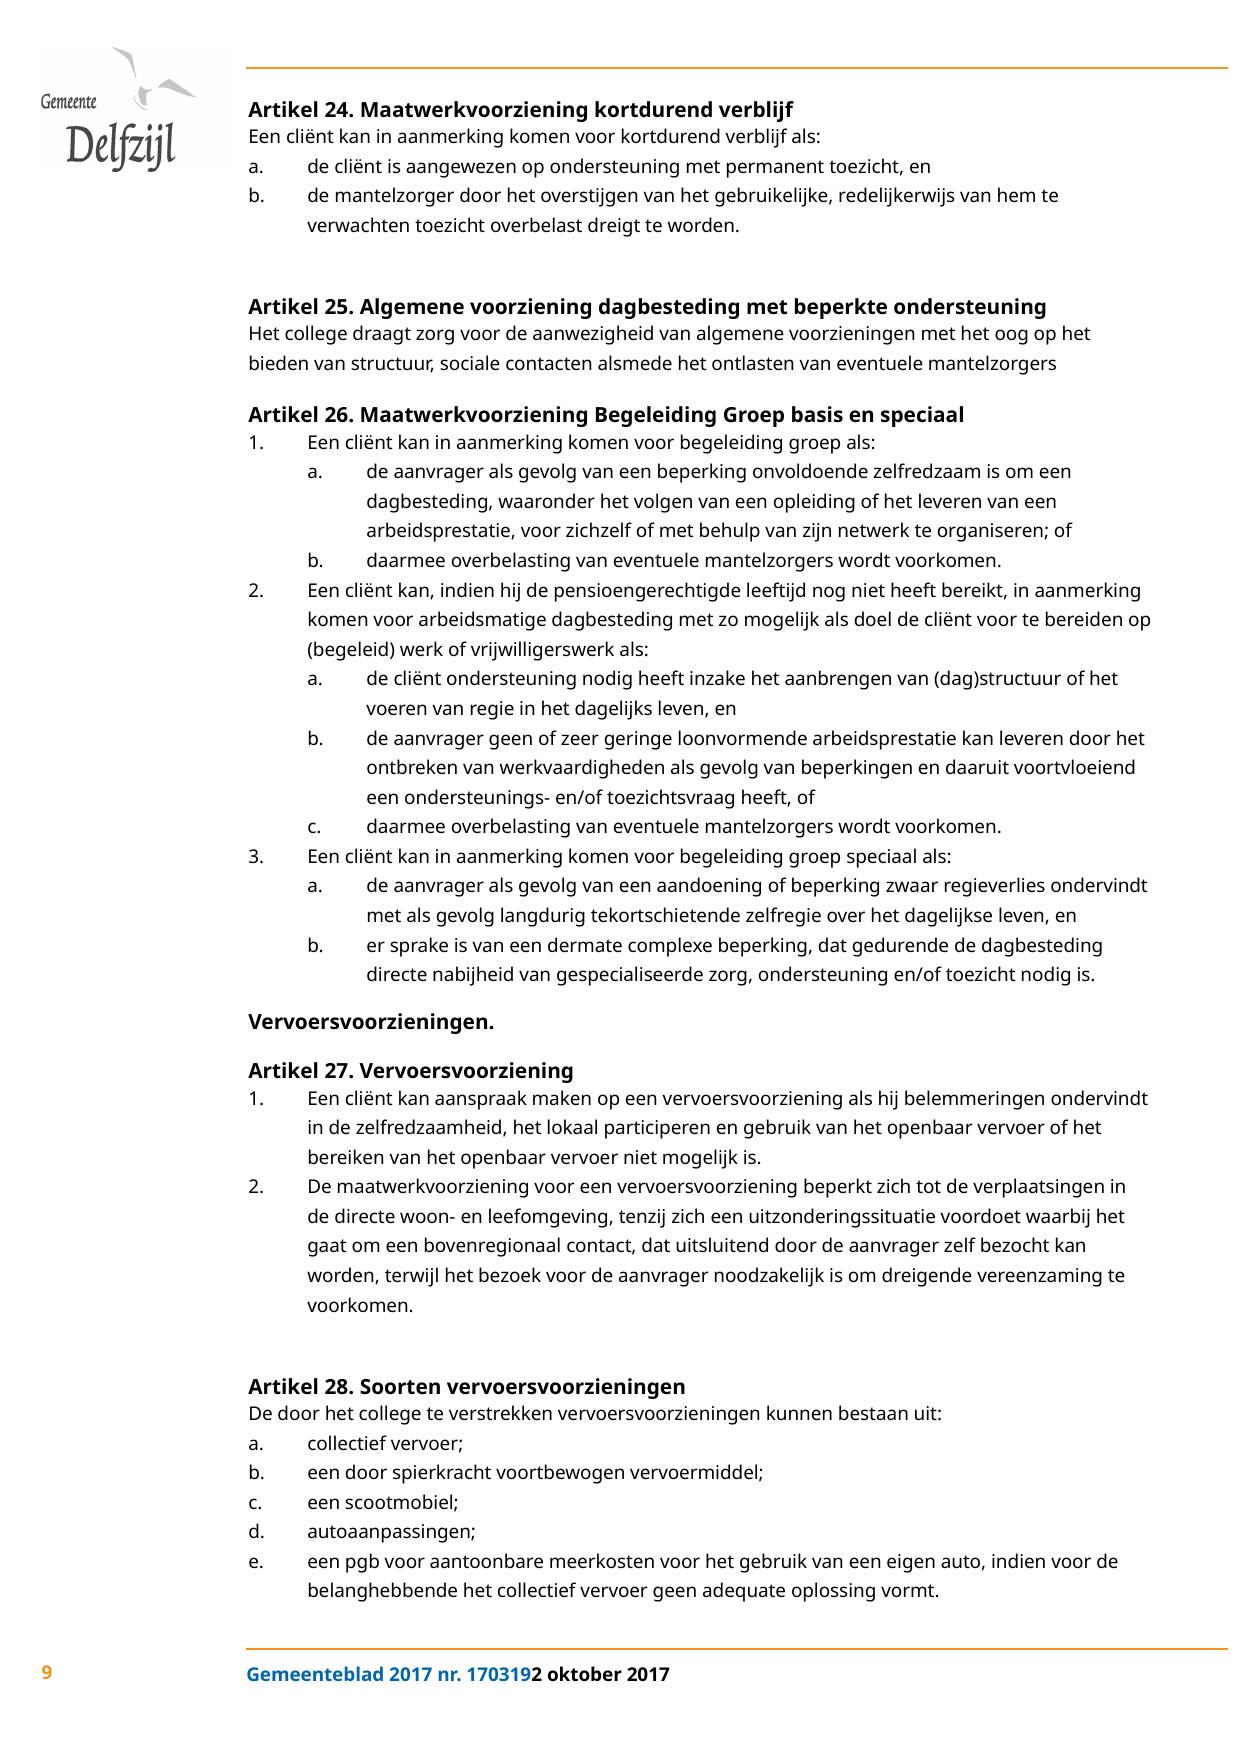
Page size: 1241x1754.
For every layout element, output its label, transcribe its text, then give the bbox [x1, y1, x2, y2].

text Artikel 24. Maatwerkvoorziening kortdurend verblijf [248, 95, 1152, 123]
list Een cliënt kan in aanmerking komen voor begeleiding groep als: [248, 429, 1152, 454]
list Een cliënt kan in aanmerking komen voor begeleiding groep speciaal als: [248, 843, 1152, 869]
list collectief vervoer; [248, 1430, 1152, 1456]
text Artikel 26. Maatwerkvoorziening Begeleiding Groep basis en speciaal [248, 400, 1152, 429]
list een pgb voor aantoonbare meerkosten voor het gebruik van een eigen auto, indien voor de belanghebbende het collectief vervoer geen adequate oplossing vormt. [248, 1548, 1152, 1603]
text Het college draagt zorg voor de aanwezigheid van algemene voorzieningen met het oog op het bieden van structuur, sociale contacten alsmede het ontlasten van eventuele mantelzorgers [248, 320, 1152, 376]
list Een cliënt kan aanspraak maken op een vervoersvoorziening als hij belemmeringen ondervindt in de zelfredzaamheid, het lokaal participeren en gebruik van het openbaar vervoer of het bereiken van het openbaar vervoer niet mogelijk is. [248, 1085, 1152, 1169]
list daarmee overbelasting van eventuele mantelzorgers wordt voorkomen. [307, 813, 1152, 839]
list de mantelzorger door het overstijgen van het gebruikelijke, redelijkerwijs van hem te verwachten toezicht overbelast dreigt te worden. [248, 182, 1152, 238]
text Artikel 28. Soorten vervoersvoorzieningen [248, 1372, 1152, 1400]
picture [41, 47, 231, 172]
text Een cliënt kan in aanmerking komen voor kortdurend verblijf als: [248, 123, 1152, 149]
list de cliënt ondersteuning nodig heeft inzake het aanbrengen van (dag)structuur of het voeren van regie in het dagelijks leven, en [307, 666, 1152, 721]
list een scootmobiel; [248, 1489, 1152, 1515]
list een door spierkracht voortbewogen vervoermiddel; [248, 1459, 1152, 1485]
list daarmee overbelasting van eventuele mantelzorgers wordt voorkomen. [307, 547, 1152, 573]
list autoaanpassingen; [248, 1518, 1152, 1544]
list de cliënt is aangewezen op ondersteuning met permanent toezicht, en [248, 153, 1152, 178]
text De door het college te verstrekken vervoersvoorzieningen kunnen bestaan uit: [248, 1400, 1152, 1426]
list Een cliënt kan, indien hij de pensioengerechtigde leeftijd nog niet heeft bereikt, in aanmerking komen voor arbeidsmatige dagbesteding met zo mogelijk als doel de cliënt voor te bereiden op (begeleid) werk of vrijwilligerswerk als: [248, 577, 1152, 662]
list de aanvrager als gevolg van een aandoening of beperking zwaar regieverlies ondervindt met als gevolg langdurig tekortschietende zelfregie over het dagelijkse leven, en [307, 873, 1152, 928]
text Artikel 25. Algemene voorziening dagbesteding met beperkte ondersteuning [248, 292, 1152, 320]
text Vervoersvoorzieningen. [248, 1007, 1152, 1035]
list De maatwerkvoorziening voor een vervoersvoorziening beperkt zich tot de verplaatsingen in de directe woon- en leefomgeving, tenzij zich een uitzonderingssituatie voordoet waarbij het gaat om een bovenregionaal contact, dat uitsluitend door de aanvrager zelf bezocht kan worden, terwijl het bezoek voor de aanvrager noodzakelijk is om dreigende vereenzaming te voorkomen. [248, 1173, 1152, 1317]
text Artikel 27. Vervoersvoorziening [248, 1056, 1152, 1085]
list er sprake is van een dermate complexe beperking, dat gedurende de dagbesteding directe nabijheid van gespecialiseerde zorg, ondersteuning en/of toezicht nodig is. [307, 932, 1152, 987]
list de aanvrager geen of zeer geringe loonvormende arbeidsprestatie kan leveren door het ontbreken van werkvaardigheden als gevolg van beperkingen en daaruit voortvloeiend een ondersteunings- en/of toezichtsvraag heeft, of [307, 725, 1152, 809]
list de aanvrager als gevolg van een beperking onvoldoende zelfredzaam is om een dagbesteding, waaronder het volgen van een opleiding of het leveren van een arbeidsprestatie, voor zichzelf of met behulp van zijn netwerk te organiseren; of [307, 458, 1152, 543]
